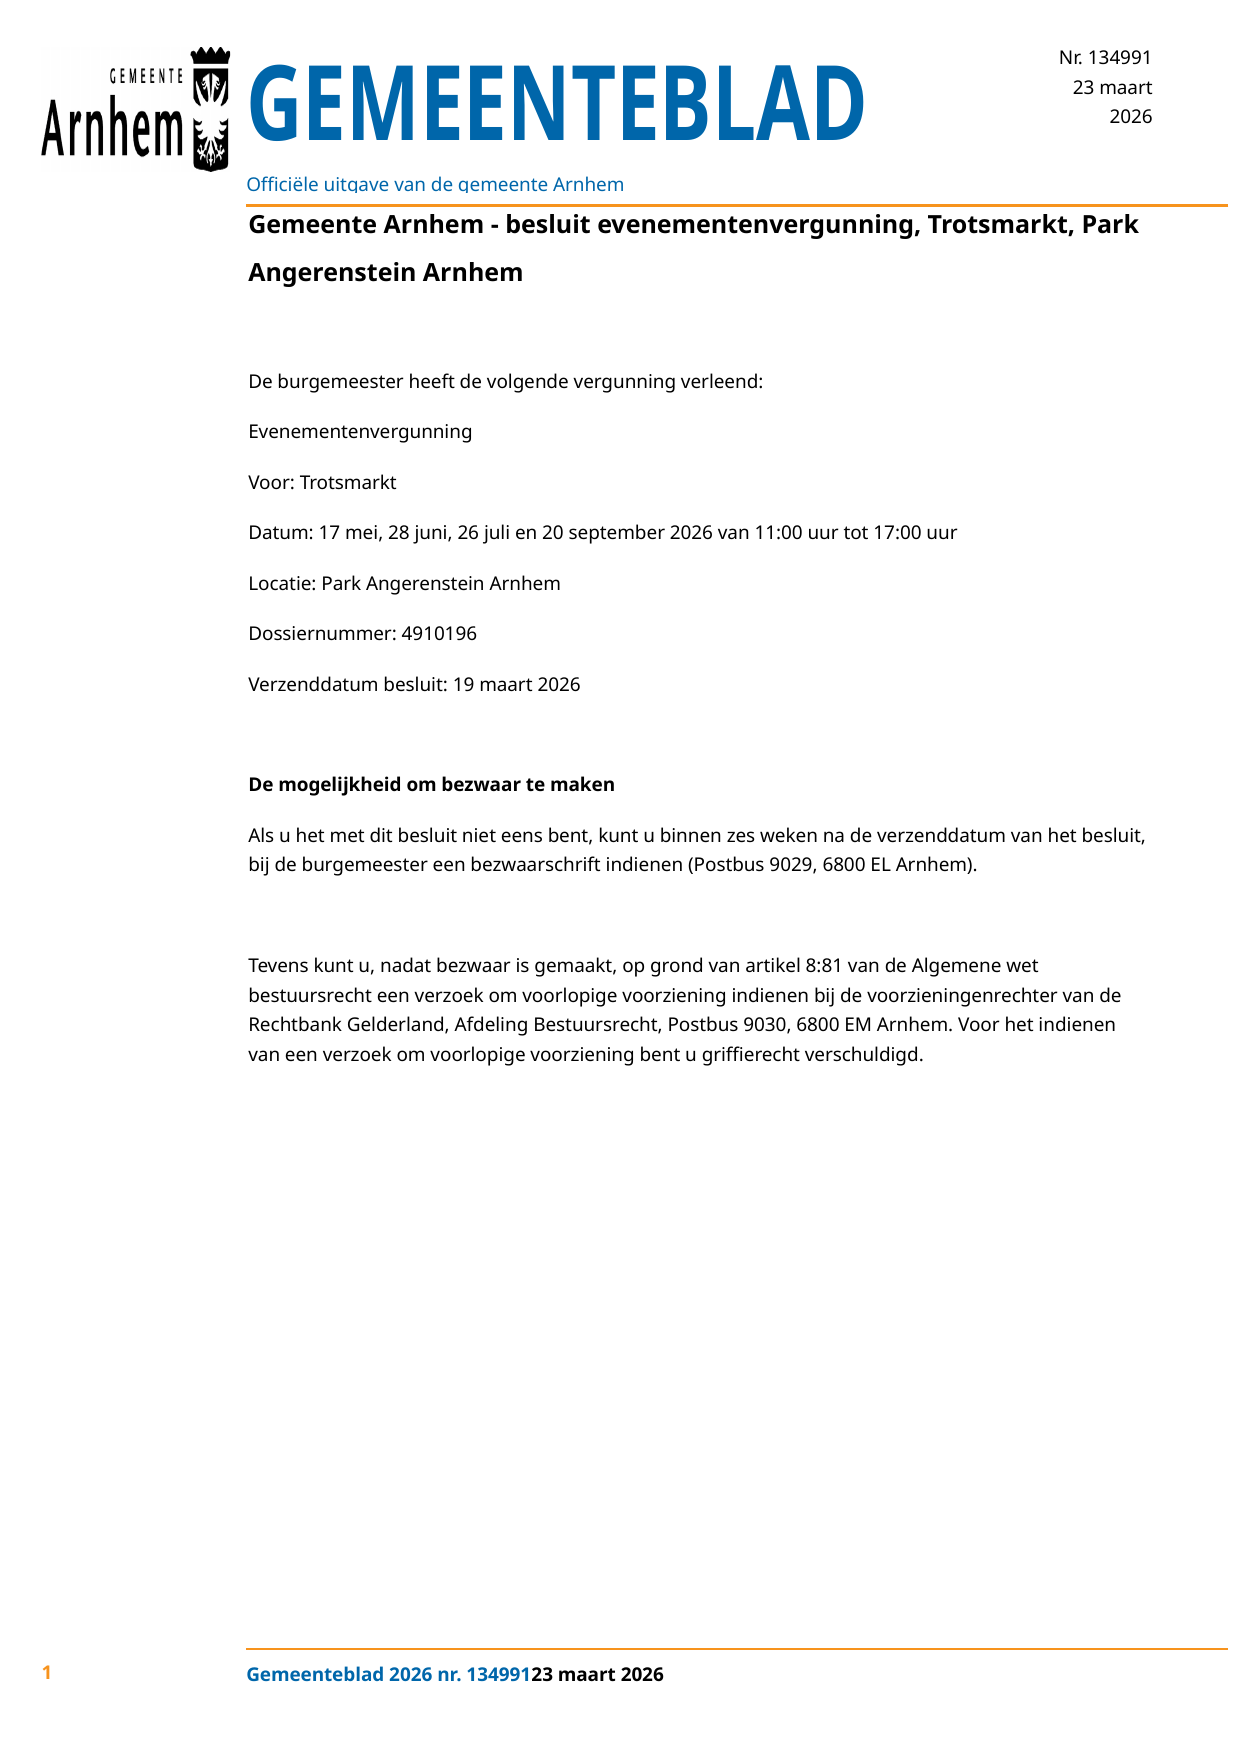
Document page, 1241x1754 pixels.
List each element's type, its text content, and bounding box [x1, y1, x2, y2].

text De burgemeester heeft de volgende vergunning verleend: [248, 368, 1152, 394]
picture [41, 47, 231, 172]
text Als u het met dit besluit niet eens bent, kunt u binnen zes weken na de verzenddatum van het besluit, bij de burgemeester een bezwaarschrift indienen (Postbus 9029, 6800 EL Arnhem). [248, 822, 1152, 877]
text Tevens kunt u, nadat bezwaar is gemaakt, op grond van artikel 8:81 van de Algemene wet bestuursrecht een verzoek om voorlopige voorziening indienen bij de voorzieningenrechter van de Rechtbank Gelderland, Afdeling Bestuursrecht, Postbus 9030, 6800 EM Arnhem. Voor het indienen van een verzoek om voorlopige voorziening bent u griffierecht verschuldigd. [248, 952, 1152, 1067]
text Dossiernummer: 4910196 [248, 620, 1152, 646]
text Evenementenvergunning [248, 419, 1152, 444]
text Locatie: Park Angerenstein Arnhem [248, 570, 1152, 596]
text De mogelijkheid om bezwaar te maken [248, 772, 1152, 797]
text Gemeente Arnhem - besluit evenementenvergunning, Trotsmarkt, Park Angerenstein Arnhem [248, 207, 1152, 288]
text Voor: Trotsmarkt [248, 469, 1152, 495]
text Datum: 17 mei, 28 juni, 26 juli en 20 september 2026 van 11:00 uur tot 17:00 uur [248, 519, 1152, 545]
text Verzenddatum besluit: 19 maart 2026 [248, 671, 1152, 697]
